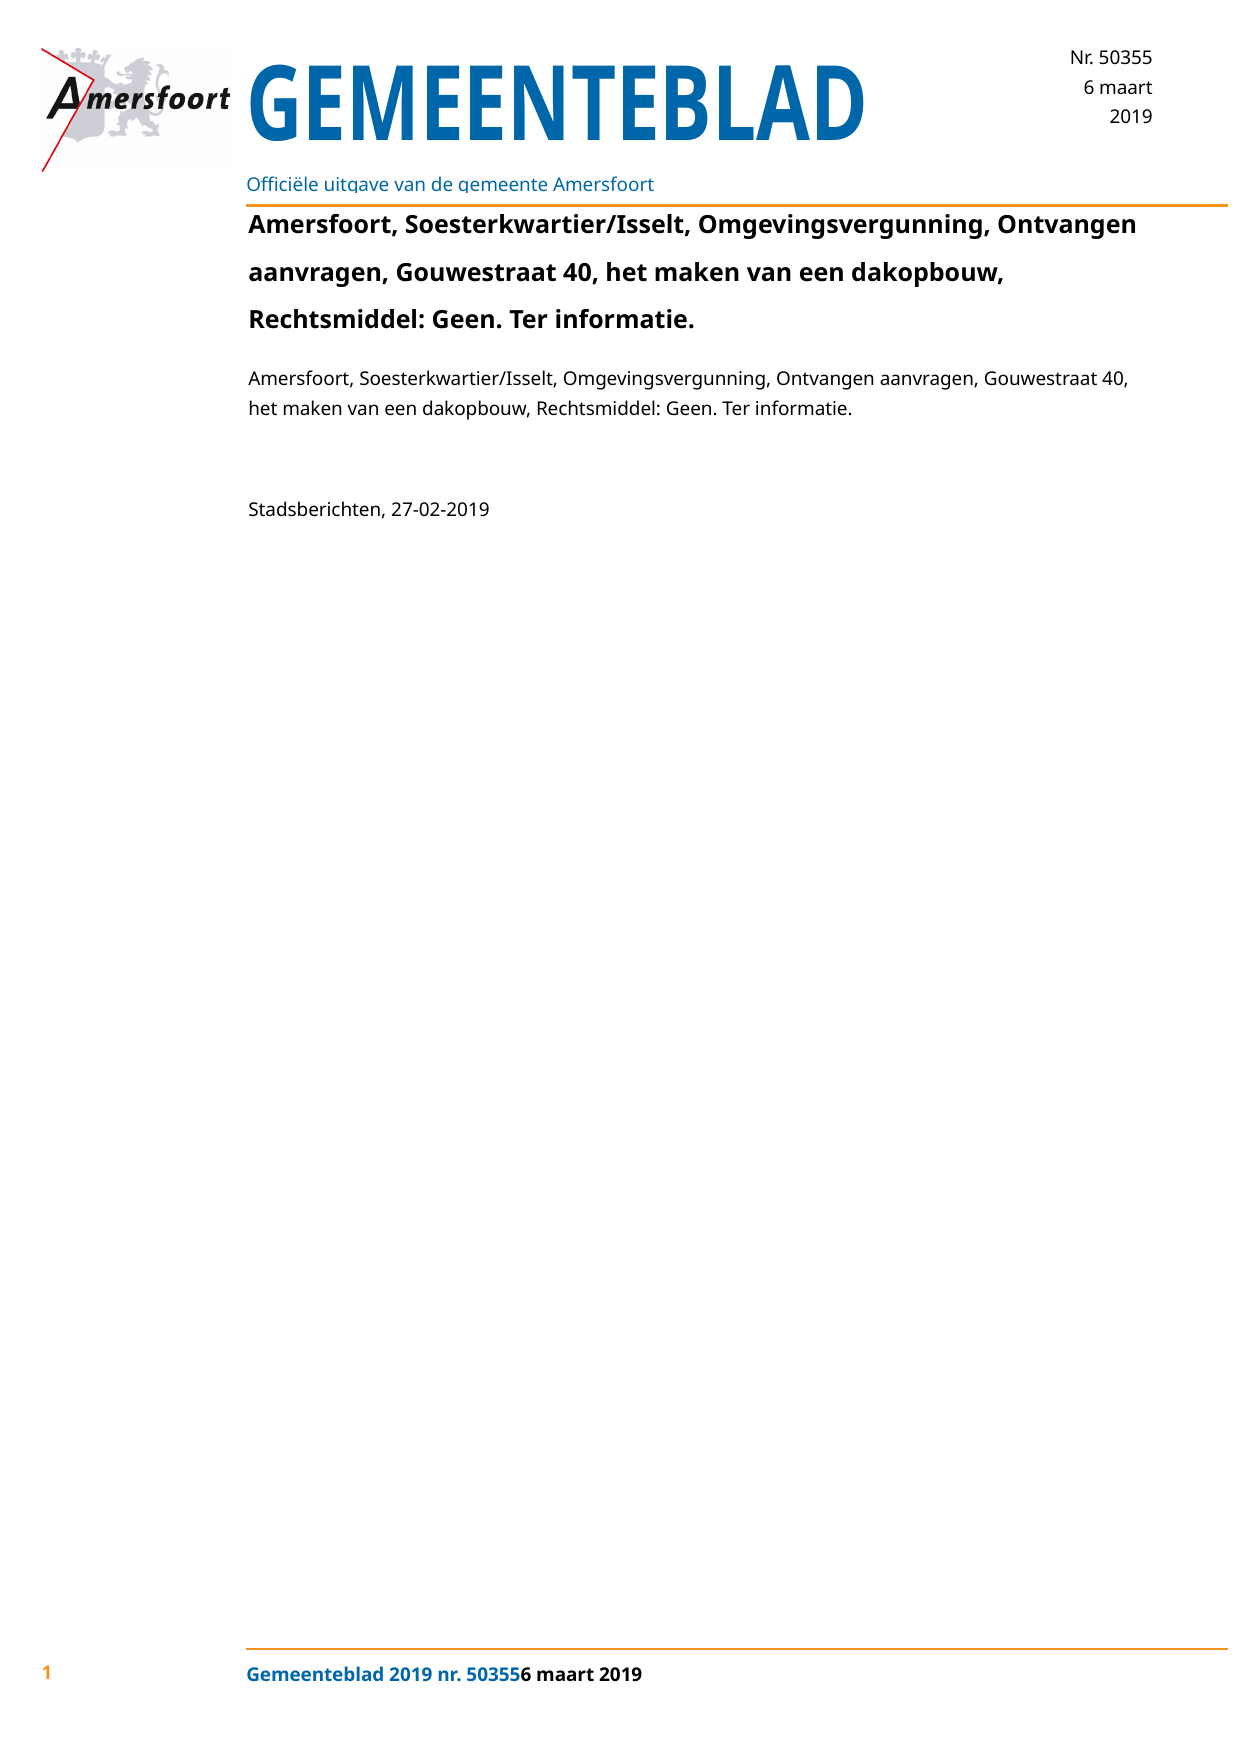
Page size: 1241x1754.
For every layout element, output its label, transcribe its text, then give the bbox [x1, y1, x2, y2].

text Amersfoort, Soesterkwartier/Isselt, Omgevingsvergunning, Ontvangen aanvragen, Gouwestraat 40, het maken van een dakopbouw, Rechtsmiddel: Geen. Ter informatie. [248, 207, 1152, 336]
picture [41, 47, 231, 172]
text Stadsberichten, 27-02-2019 [248, 496, 1152, 522]
text Amersfoort, Soesterkwartier/Isselt, Omgevingsvergunning, Ontvangen aanvragen, Gouwestraat 40, het maken van een dakopbouw, Rechtsmiddel: Geen. Ter informatie. [248, 366, 1152, 421]
